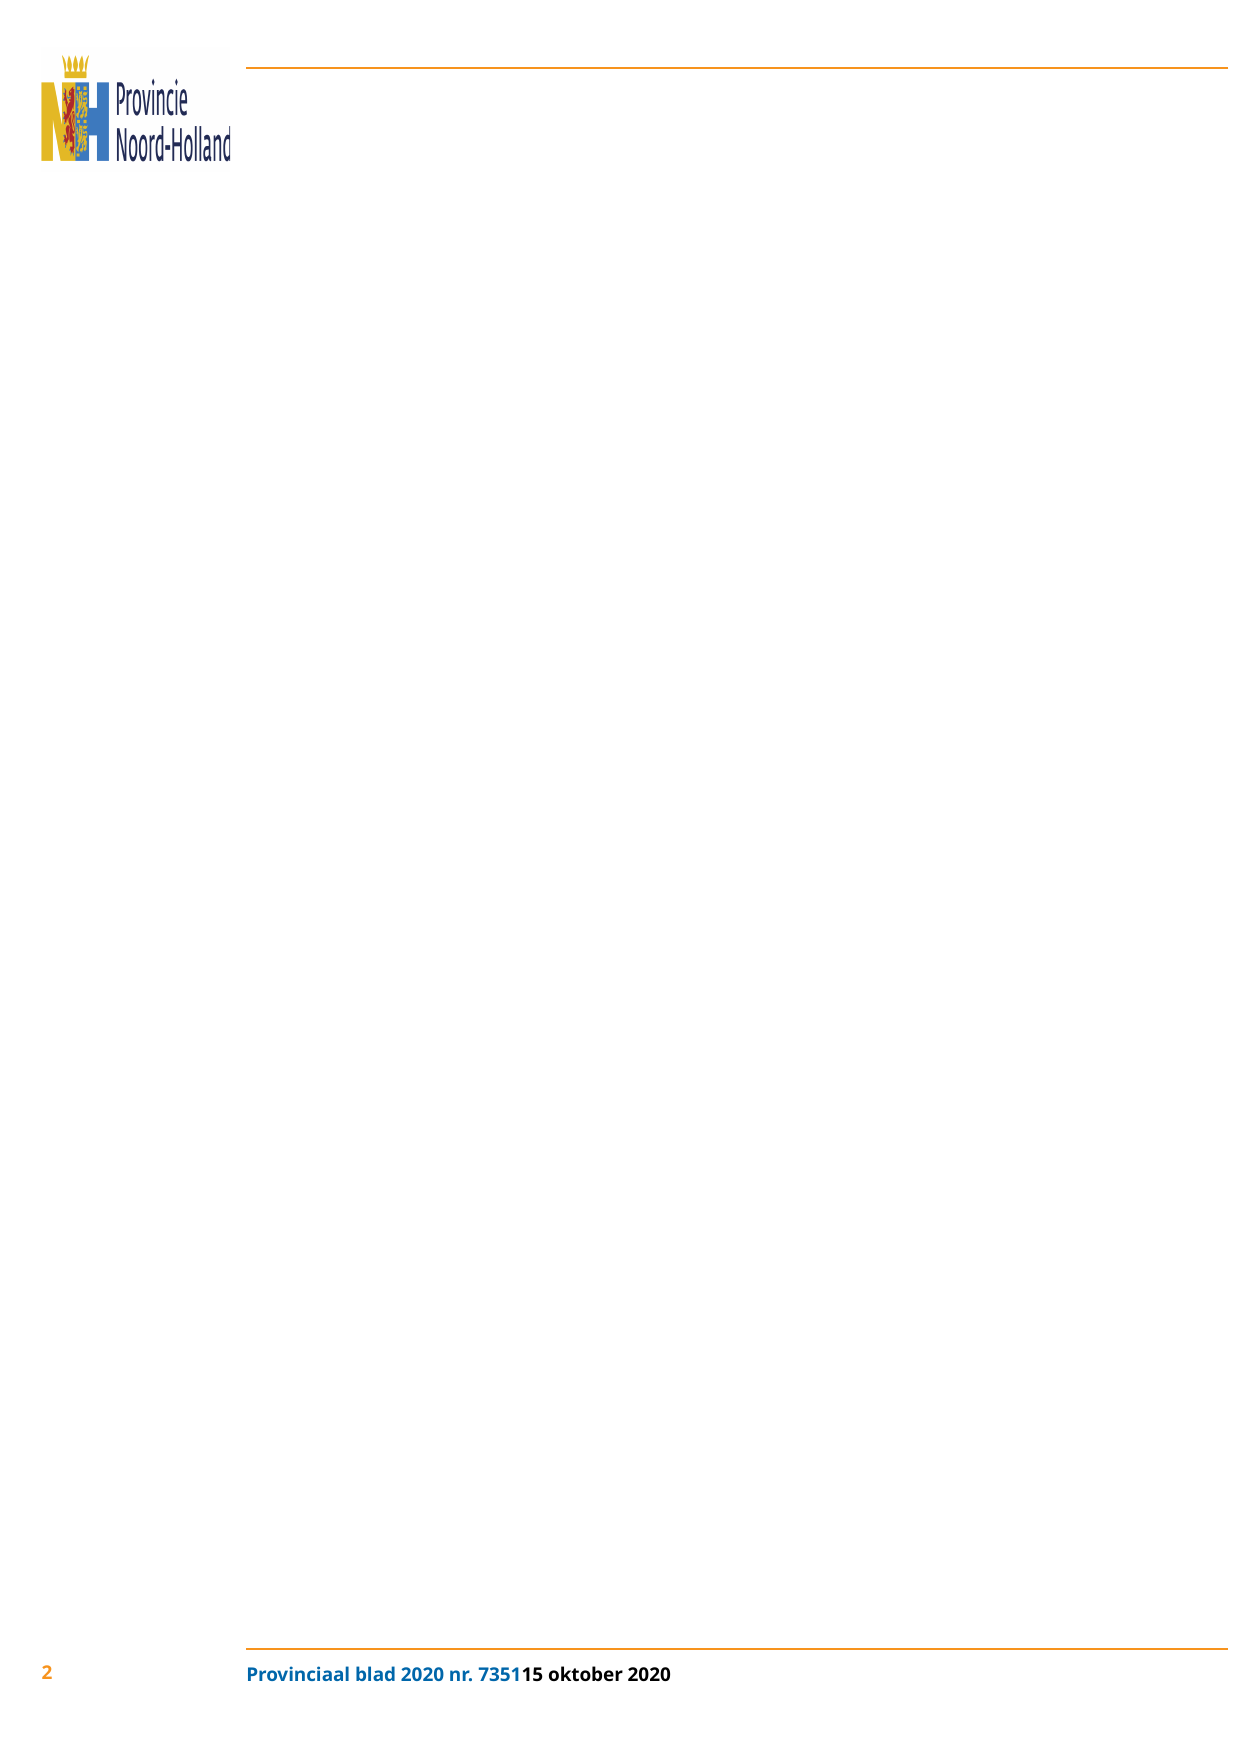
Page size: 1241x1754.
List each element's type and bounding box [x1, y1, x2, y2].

picture [41, 47, 231, 172]
